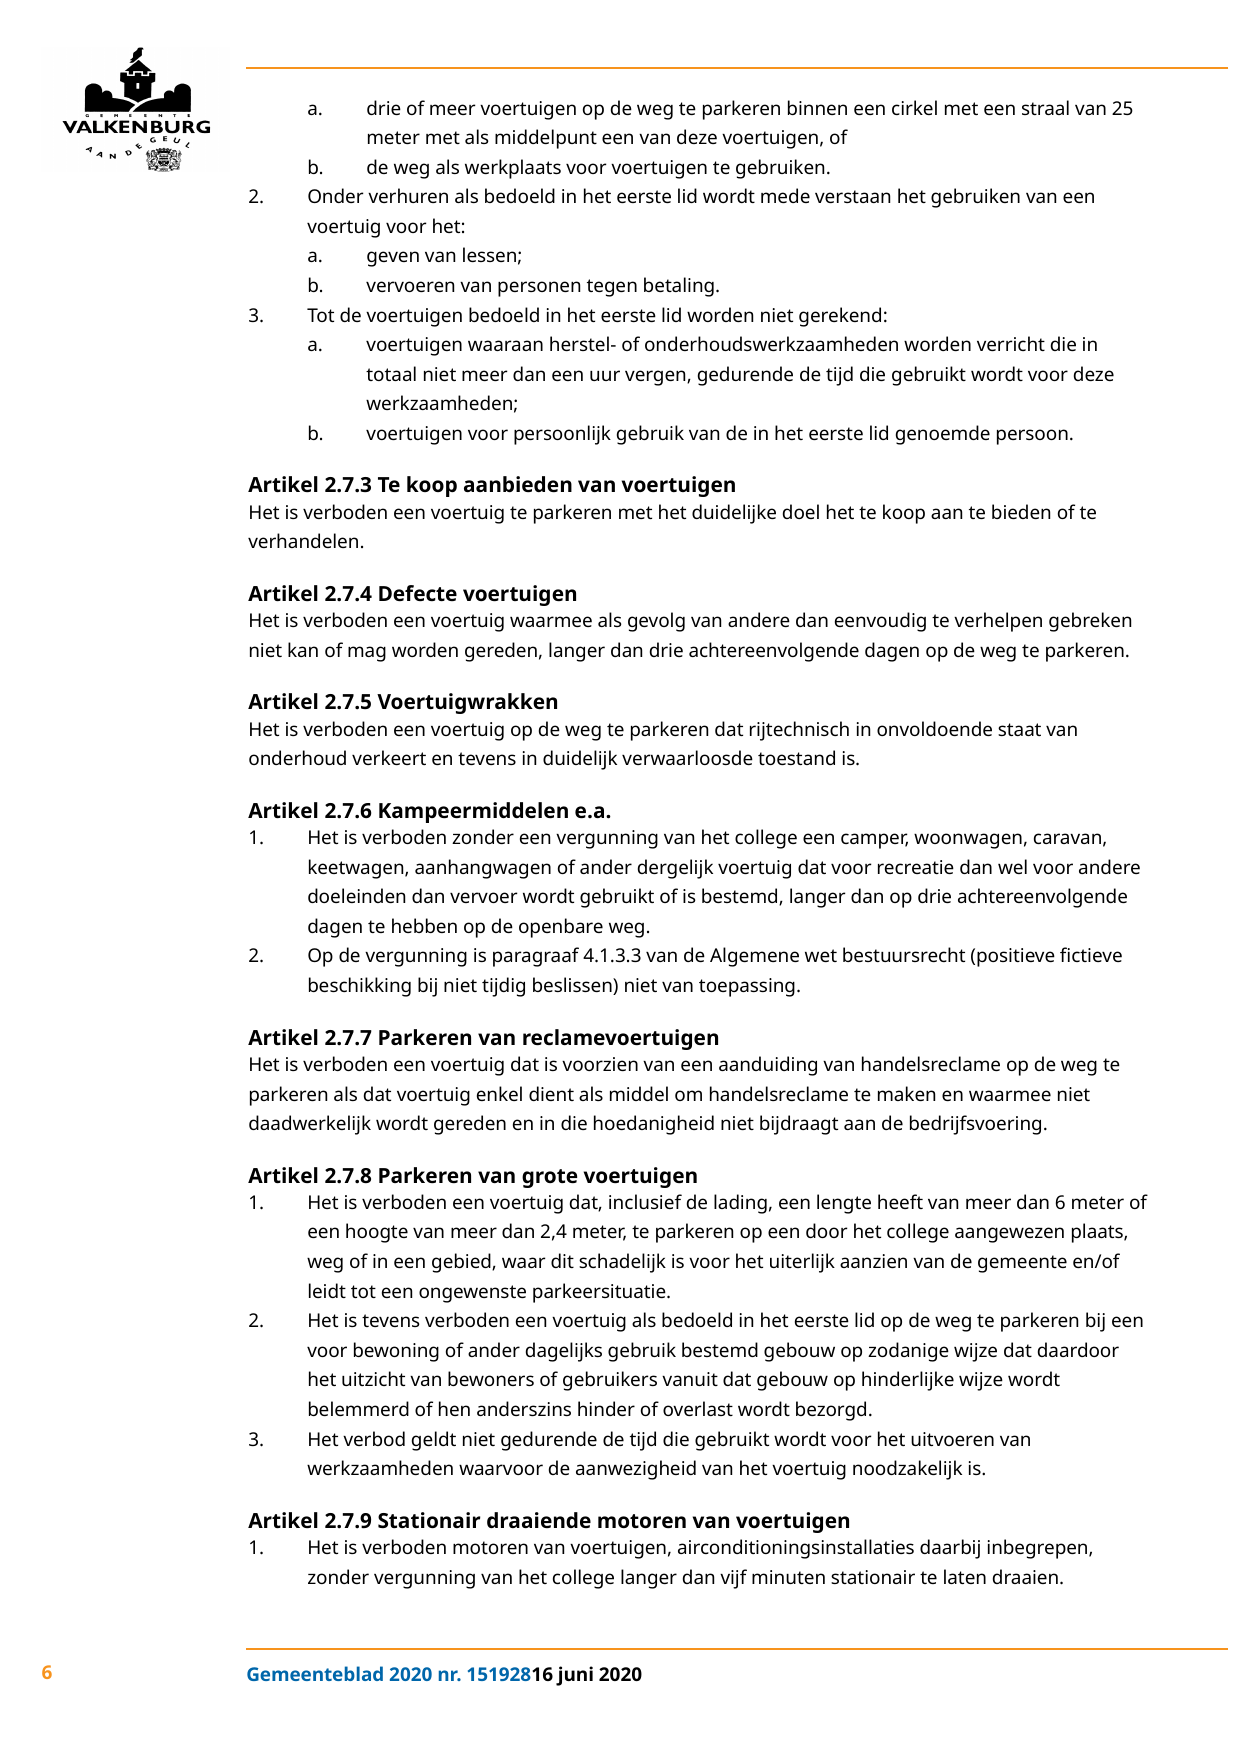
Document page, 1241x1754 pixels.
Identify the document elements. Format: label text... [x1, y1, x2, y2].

list voertuigen voor persoonlijk gebruik van de in het eerste lid genoemde persoon. [307, 420, 1152, 446]
text Artikel 2.7.9 Stationair draaiende motoren van voertuigen [248, 1506, 1152, 1534]
text Het is verboden een voertuig op de weg te parkeren dat rijtechnisch in onvoldoende staat van onderhoud verkeert en tevens in duidelijk verwaarloosde toestand is. [248, 716, 1152, 771]
picture [41, 47, 231, 172]
list Tot de voertuigen bedoeld in het eerste lid worden niet gerekend: [248, 302, 1152, 328]
text Artikel 2.7.6 Kampeermiddelen e.a. [248, 796, 1152, 824]
text Artikel 2.7.5 Voertuigwrakken [248, 687, 1152, 716]
list Het is verboden een voertuig dat, inclusief de lading, een lengte heeft van meer dan 6 meter of een hoogte van meer dan 2,4 meter, te parkeren op een door het college aangewezen plaats, weg of in een gebied, waar dit schadelijk is voor het uiterlijk aanzien van de gemeente en/of leidt tot een ongewenste parkeersituatie. [248, 1189, 1152, 1304]
list drie of meer voertuigen op de weg te parkeren binnen een cirkel met een straal van 25 meter met als middelpunt een van deze voertuigen, of [307, 95, 1152, 150]
list voertuigen waaraan herstel- of onderhoudswerkzaamheden worden verricht die in totaal niet meer dan een uur vergen, gedurende de tijd die gebruikt wordt voor deze werkzaamheden; [307, 331, 1152, 416]
text Het is verboden een voertuig dat is voorzien van een aanduiding van handelsreclame op de weg te parkeren als dat voertuig enkel dient als middel om handelsreclame te maken en waarmee niet daadwerkelijk wordt gereden en in die hoedanigheid niet bijdraagt aan de bedrijfsvoering. [248, 1051, 1152, 1136]
text Het is verboden een voertuig waarmee als gevolg van andere dan eenvoudig te verhelpen gebreken niet kan of mag worden gereden, langer dan drie achtereenvolgende dagen op de weg te parkeren. [248, 607, 1152, 663]
text Het is verboden een voertuig te parkeren met het duidelijke doel het te koop aan te bieden of te verhandelen. [248, 499, 1152, 554]
list vervoeren van personen tegen betaling. [307, 272, 1152, 298]
list Op de vergunning is paragraaf 4.1.3.3 van de Algemene wet bestuursrecht (positieve fictieve beschikking bij niet tijdig beslissen) niet van toepassing. [248, 943, 1152, 998]
text Artikel 2.7.8 Parkeren van grote voertuigen [248, 1161, 1152, 1189]
list de weg als werkplaats voor voertuigen te gebruiken. [307, 154, 1152, 180]
text Artikel 2.7.4 Defecte voertuigen [248, 579, 1152, 607]
text Artikel 2.7.3 Te koop aanbieden van voertuigen [248, 471, 1152, 499]
list Het is tevens verboden een voertuig als bedoeld in het eerste lid op de weg te parkeren bij een voor bewoning of ander dagelijks gebruik bestemd gebouw op zodanige wijze dat daardoor het uitzicht van bewoners of gebruikers vanuit dat gebouw op hinderlijke wijze wordt belemmerd of hen anderszins hinder of overlast wordt bezorgd. [248, 1307, 1152, 1422]
list Onder verhuren als bedoeld in het eerste lid wordt mede verstaan het gebruiken van een voertuig voor het: [248, 183, 1152, 239]
list Het verbod geldt niet gedurende de tijd die gebruikt wordt voor het uitvoeren van werkzaamheden waarvoor de aanwezigheid van het voertuig noodzakelijk is. [248, 1426, 1152, 1481]
list Het is verboden motoren van voertuigen, airconditioningsinstallaties daarbij inbegrepen, zonder vergunning van het college langer dan vijf minuten stationair te laten draaien. [248, 1534, 1152, 1589]
list geven van lessen; [307, 243, 1152, 268]
text Artikel 2.7.7 Parkeren van reclamevoertuigen [248, 1023, 1152, 1051]
list Het is verboden zonder een vergunning van het college een camper, woonwagen, caravan, keetwagen, aanhangwagen of ander dergelijk voertuig dat voor recreatie dan wel voor andere doeleinden dan vervoer wordt gebruikt of is bestemd, langer dan op drie achtereenvolgende dagen te hebben op de openbare weg. [248, 824, 1152, 939]
